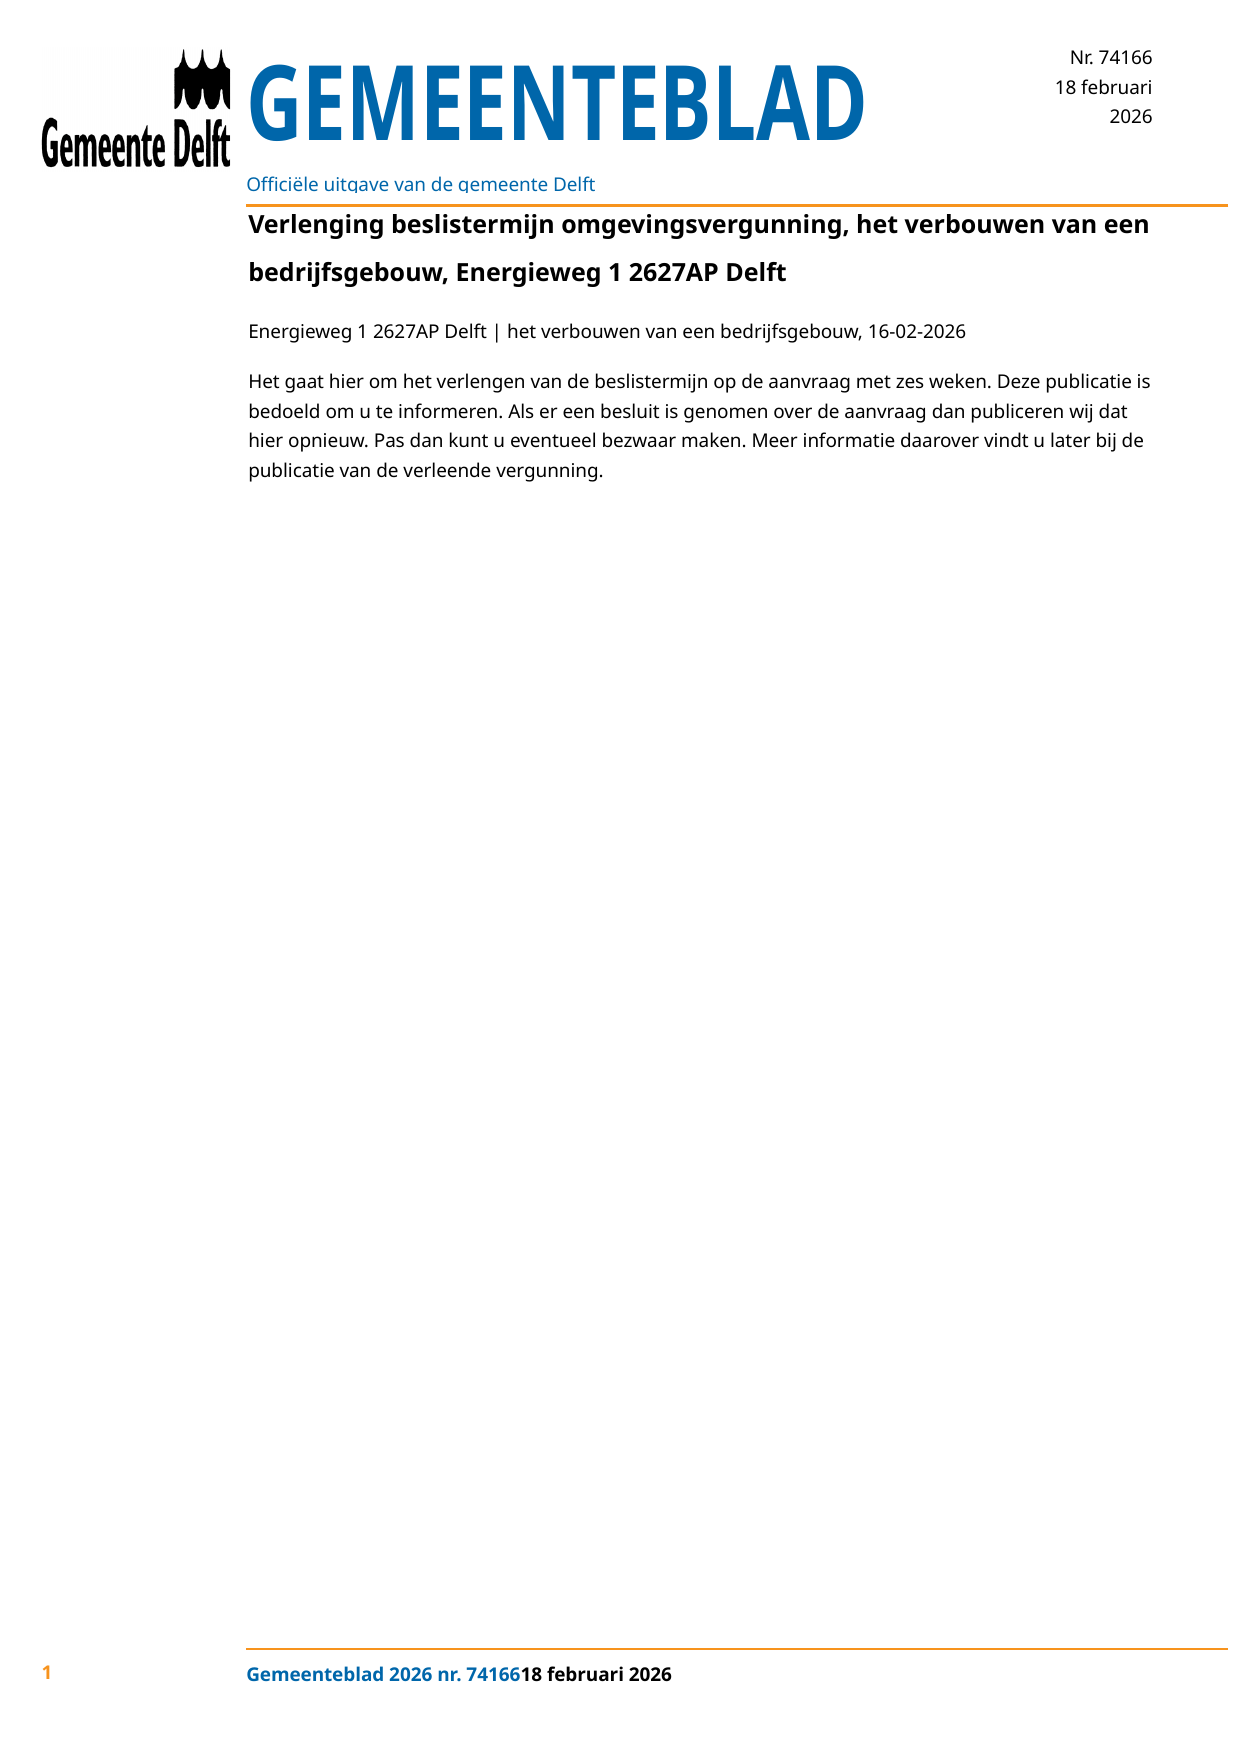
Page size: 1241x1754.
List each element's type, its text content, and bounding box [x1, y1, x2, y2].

text Het gaat hier om het verlengen van de beslistermijn op de aanvraag met zes weken. Deze publicatie is bedoeld om u te informeren. Als er een besluit is genomen over de aanvraag dan publiceren wij dat hier opnieuw. Pas dan kunt u eventueel bezwaar maken. Meer informatie daarover vindt u later bij de publicatie van de verleende vergunning. [248, 368, 1152, 483]
picture [41, 47, 231, 172]
text Verlenging beslistermijn omgevingsvergunning, het verbouwen van een bedrijfsgebouw, Energieweg 1 2627AP Delft [248, 207, 1152, 288]
text Energieweg 1 2627AP Delft | het verbouwen van een bedrijfsgebouw, 16-02-2026 [248, 318, 1152, 344]
